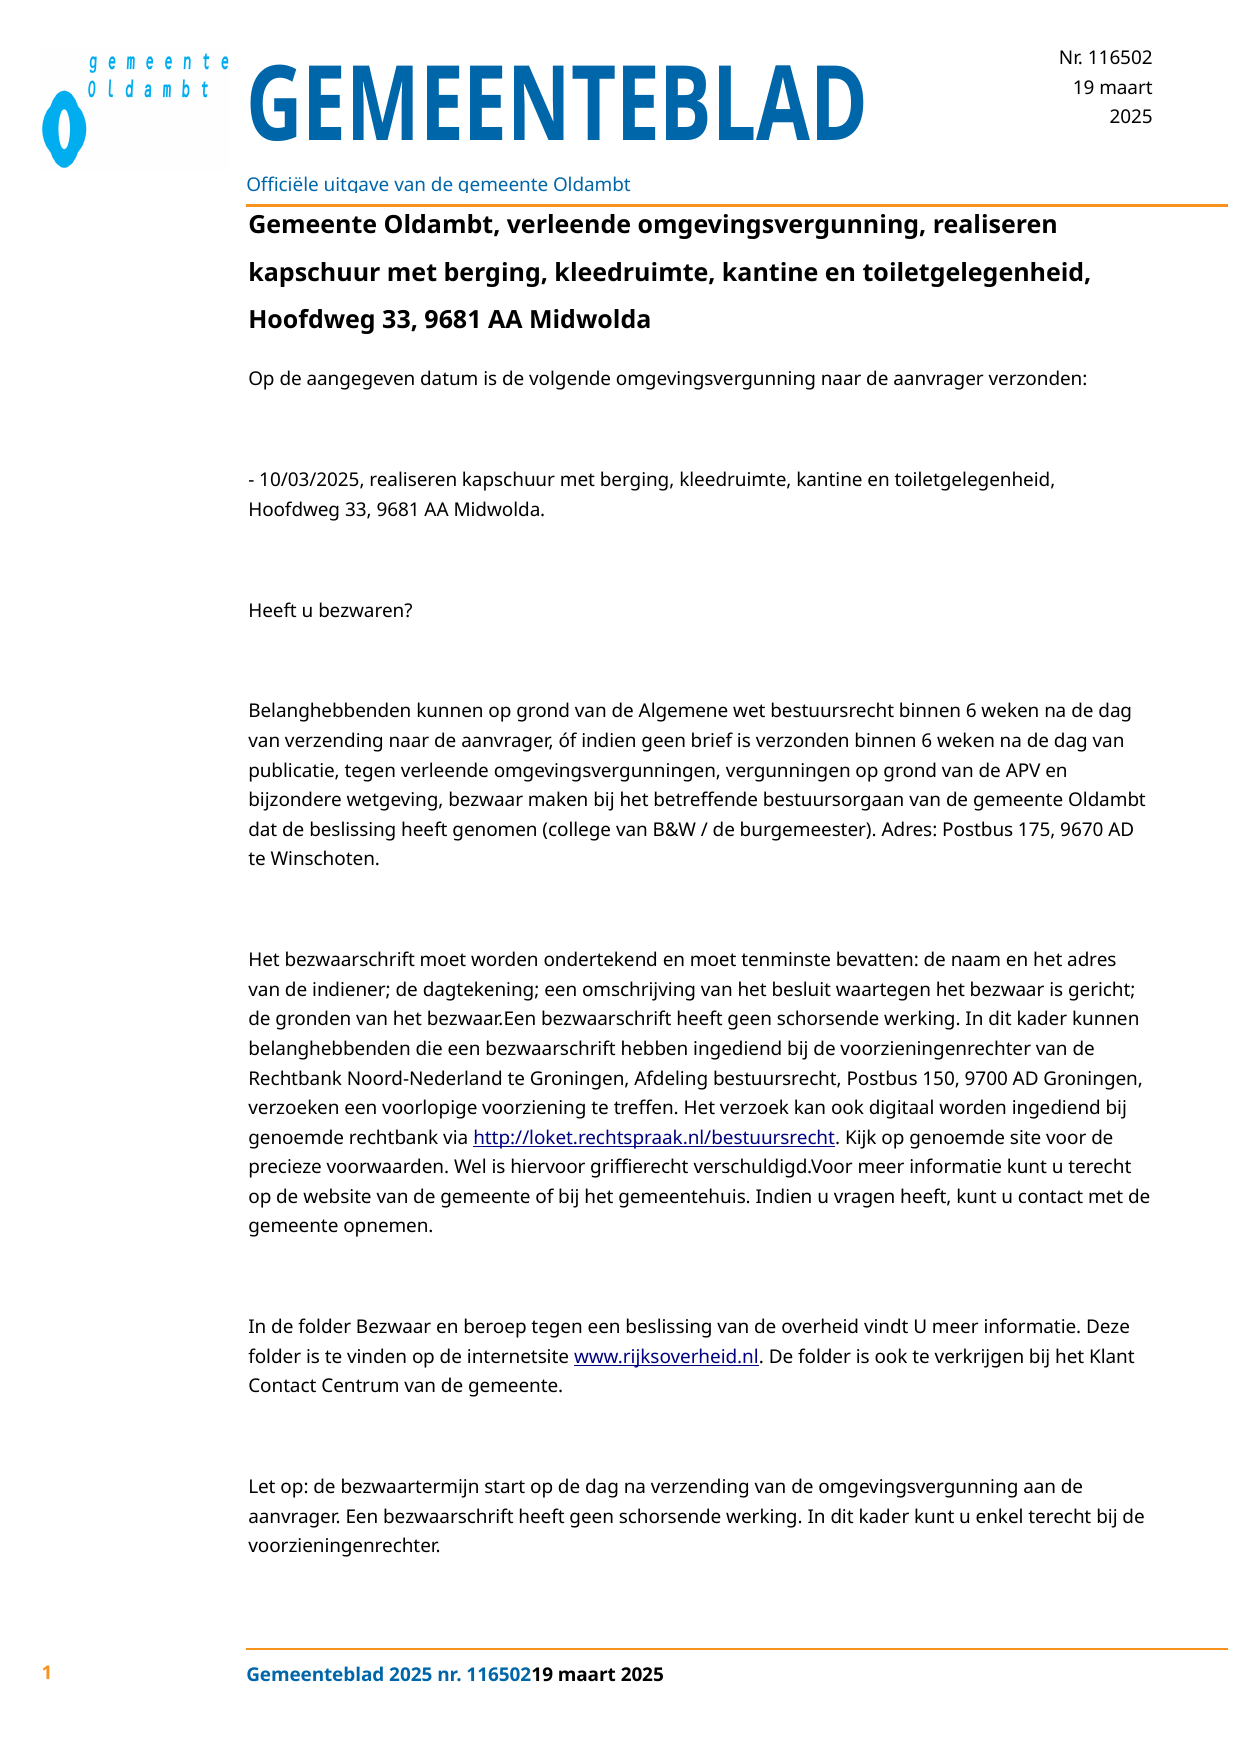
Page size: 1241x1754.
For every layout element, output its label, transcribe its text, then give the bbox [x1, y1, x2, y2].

text Op de aangegeven datum is de volgende omgevingsvergunning naar de aanvrager verzonden: [248, 366, 1152, 391]
text In de folder Bezwaar en beroep tegen een beslissing van de overheid vindt U meer informatie. Deze folder is te vinden op de internetsite www.rijksoverheid.nl. De folder is ook te verkrijgen bij het Klant Contact Centrum van de gemeente. [248, 1313, 1152, 1398]
text Heeft u bezwaren? [248, 597, 1152, 622]
text Gemeente Oldambt, verleende omgevingsvergunning, realiseren kapschuur met berging, kleedruimte, kantine en toiletgelegenheid, Hoofdweg 33, 9681 AA Midwolda [248, 207, 1152, 336]
text Het bezwaarschrift moet worden ondertekend en moet tenminste bevatten: de naam en het adres van de indiener; de dagtekening; een omschrijving van het besluit waartegen het bezwaar is gericht; de gronden van het bezwaar.Een bezwaarschrift heeft geen schorsende werking. In dit kader kunnen belanghebbenden die een bezwaarschrift hebben ingediend bij de voorzieningenrechter van de Rechtbank Noord-Nederland te Groningen, Afdeling bestuursrecht, Postbus 150, 9700 AD Groningen, verzoeken een voorlopige voorziening te treffen. Het verzoek kan ook digitaal worden ingediend bij genoemde rechtbank via http://loket.rechtspraak.nl/bestuursrecht. Kijk op genoemde site voor de precieze voorwaarden. Wel is hiervoor griffierecht verschuldigd.Voor meer informatie kunt u terecht op de website van de gemeente of bij het gemeentehuis. Indien u vragen heeft, kunt u contact met de gemeente opnemen. [248, 946, 1152, 1238]
text - 10/03/2025, realiseren kapschuur met berging, kleedruimte, kantine en toiletgelegenheid, Hoofdweg 33, 9681 AA Midwolda. [248, 466, 1152, 522]
text Belanghebbenden kunnen op grond van de Algemene wet bestuursrecht binnen 6 weken na de dag van verzending naar de aanvrager, óf indien geen brief is verzonden binnen 6 weken na de dag van publicatie, tegen verleende omgevingsvergunningen, vergunningen op grond van de APV en bijzondere wetgeving, bezwaar maken bij het betreffende bestuursorgaan van de gemeente Oldambt dat de beslissing heeft genomen (college van B&W / de burgemeester). Adres: Postbus 175, 9670 AD te Winschoten. [248, 698, 1152, 871]
picture [41, 47, 231, 172]
text Let op: de bezwaartermijn start op de dag na verzending van de omgevingsvergunning aan de aanvrager. Een bezwaarschrift heeft geen schorsende werking. In dit kader kunt u enkel terecht bij de voorzieningenrechter. [248, 1473, 1152, 1558]
